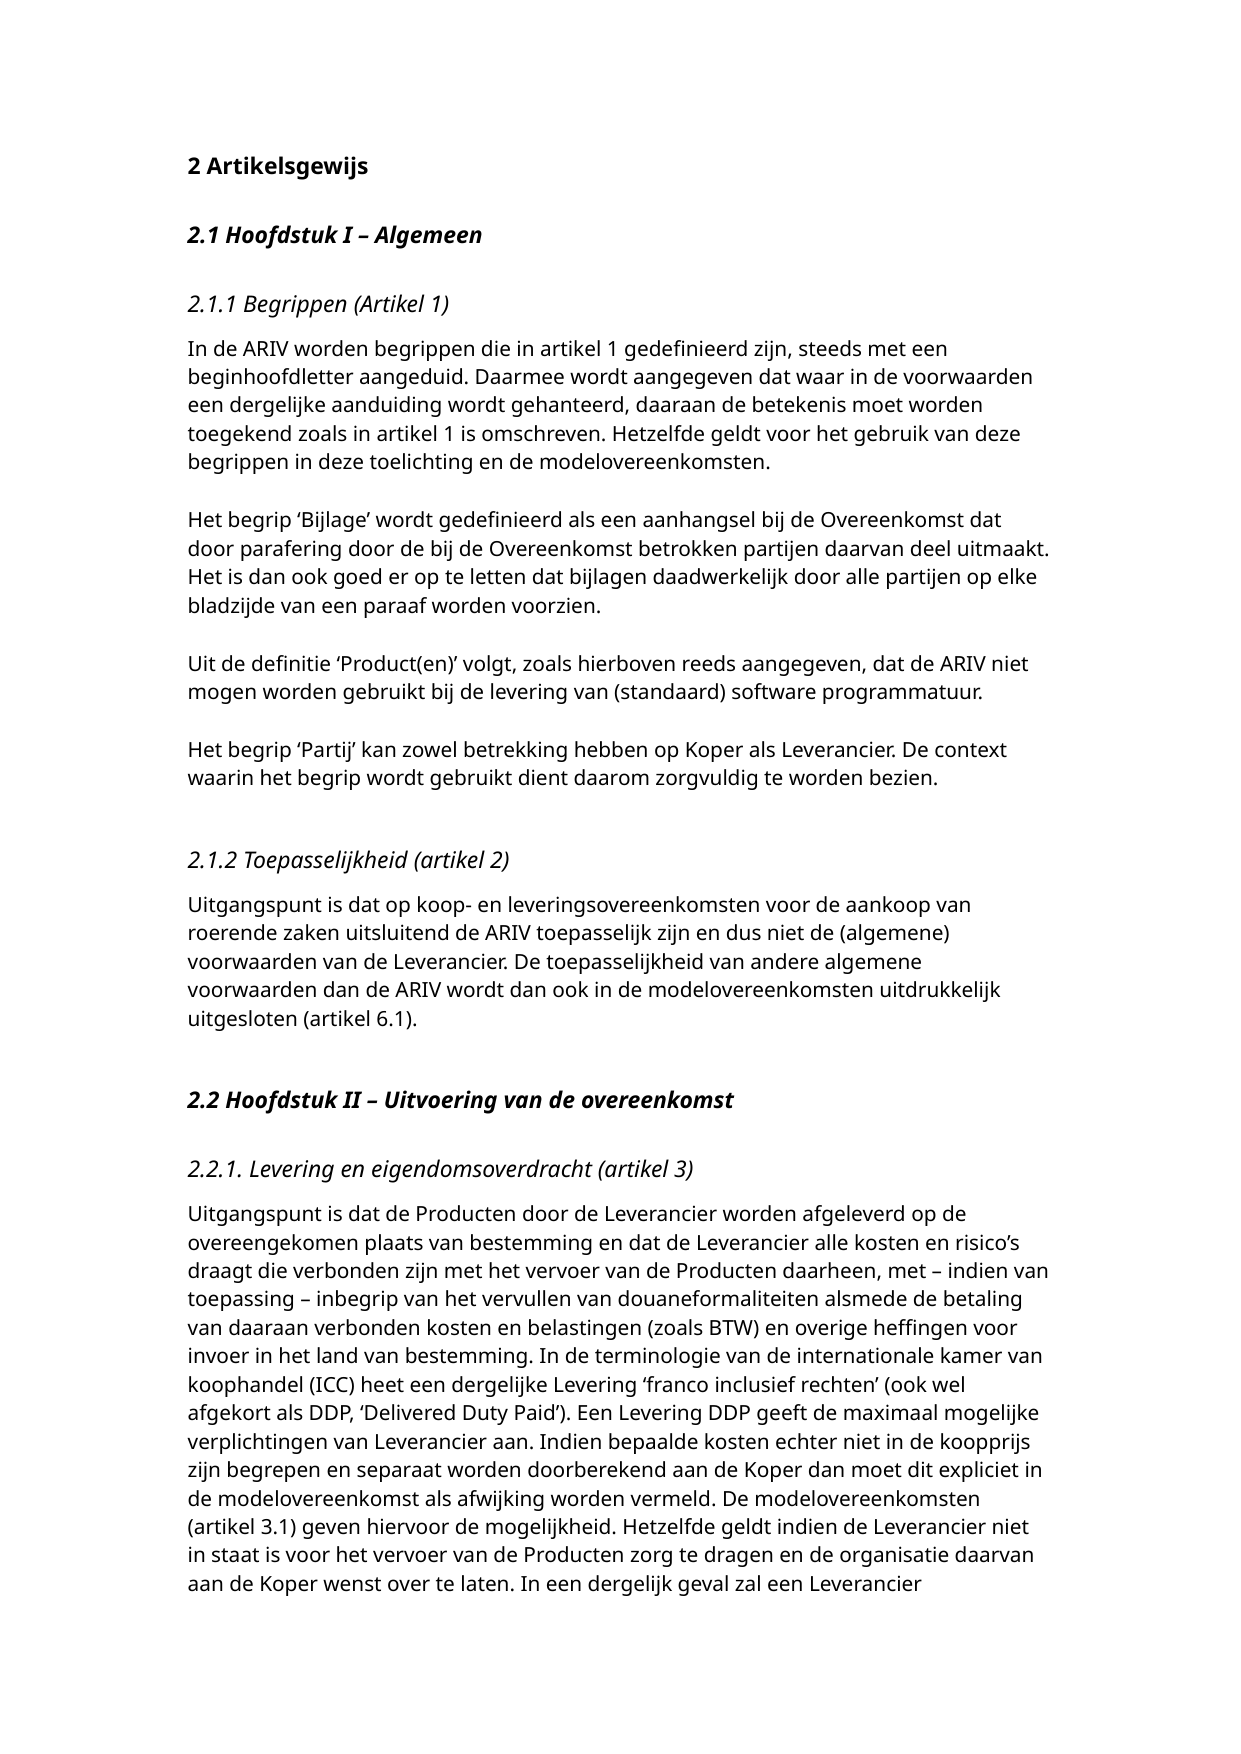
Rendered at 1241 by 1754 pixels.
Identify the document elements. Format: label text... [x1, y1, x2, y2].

subtitle 2 Artikelsgewijs [187, 150, 1053, 181]
subtitle 2.2.1. Levering en eigendomsoverdracht (artikel 3) [187, 1153, 1053, 1184]
subtitle 2.2 Hoofdstuk II – Uitvoering van de overeenkomst [187, 1084, 1053, 1116]
subtitle 2.1 Hoofdstuk I – Algemeen [187, 219, 1053, 250]
text Het begrip ‘Bijlage’ wordt gedefinieerd als een aanhangsel bij de Overeenkomst dat door parafering door de bij de Overeenkomst betrokken partijen daarvan deel uitmaakt. Het is dan ook goed er op te letten dat bijlagen daadwerkelijk door alle partijen op elke bladzijde van een paraaf worden voorzien. [187, 505, 1053, 619]
text Uitgangspunt is dat de Producten door de Leverancier worden afgeleverd op de overeengekomen plaats van bestemming en dat de Leverancier alle kosten en risico’s draagt die verbonden zijn met het vervoer van de Producten daarheen, met – indien van toepassing – inbegrip van het vervullen van douaneformaliteiten alsmede de betaling van daaraan verbonden kosten en belastingen (zoals BTW) en overige heffingen voor invoer in het land van bestemming. In de terminologie van de internationale kamer van koophandel (ICC) heet een dergelijke Levering ‘franco inclusief rechten’ (ook wel afgekort als DDP, ‘Delivered Duty Paid’). Een Levering DDP geeft de maximaal mogelijke verplichtingen van Leverancier aan. Indien bepaalde kosten echter niet in de koopprijs zijn begrepen en separaat worden doorberekend aan de Koper dan moet dit expliciet in de modelovereenkomst als afwijking worden vermeld. De modelovereenkomsten (artikel 3.1) geven hiervoor de mogelijkheid. Hetzelfde geldt indien de Leverancier niet in staat is voor het vervoer van de Producten zorg te dragen en de organisatie daarvan aan de Koper wenst over te laten. In een dergelijk geval zal een Leverancier [187, 1199, 1053, 1597]
subtitle 2.1.1 Begrippen (Artikel 1) [187, 287, 1053, 319]
text In de ARIV worden begrippen die in artikel 1 gedefinieerd zijn, steeds met een beginhoofdletter aangeduid. Daarmee wordt aangegeven dat waar in de voorwaarden een dergelijke aanduiding wordt gehanteerd, daaraan de betekenis moet worden toegekend zoals in artikel 1 is omschreven. Hetzelfde geldt voor het gebruik van deze begrippen in deze toelichting en de modelovereenkomsten. [187, 334, 1053, 476]
text Uitgangspunt is dat op koop- en leveringsovereenkomsten voor de aankoop van roerende zaken uitsluitend de ARIV toepasselijk zijn en dus niet de (algemene) voorwaarden van de Leverancier. De toepasselijkheid van andere algemene voorwaarden dan de ARIV wordt dan ook in de modelovereenkomsten uitdrukkelijk uitgesloten (artikel 6.1). [187, 890, 1053, 1032]
text Uit de definitie ‘Product(en)’ volgt, zoals hierboven reeds aangegeven, dat de ARIV niet mogen worden gebruikt bij de levering van (standaard) software programmatuur. [187, 649, 1053, 706]
text Het begrip ‘Partij’ kan zowel betrekking hebben op Koper als Leverancier. De context waarin het begrip wordt gebruikt dient daarom zorgvuldig te worden bezien. [187, 735, 1053, 792]
subtitle 2.1.2 Toepasselijkheid (artikel 2) [187, 844, 1053, 875]
